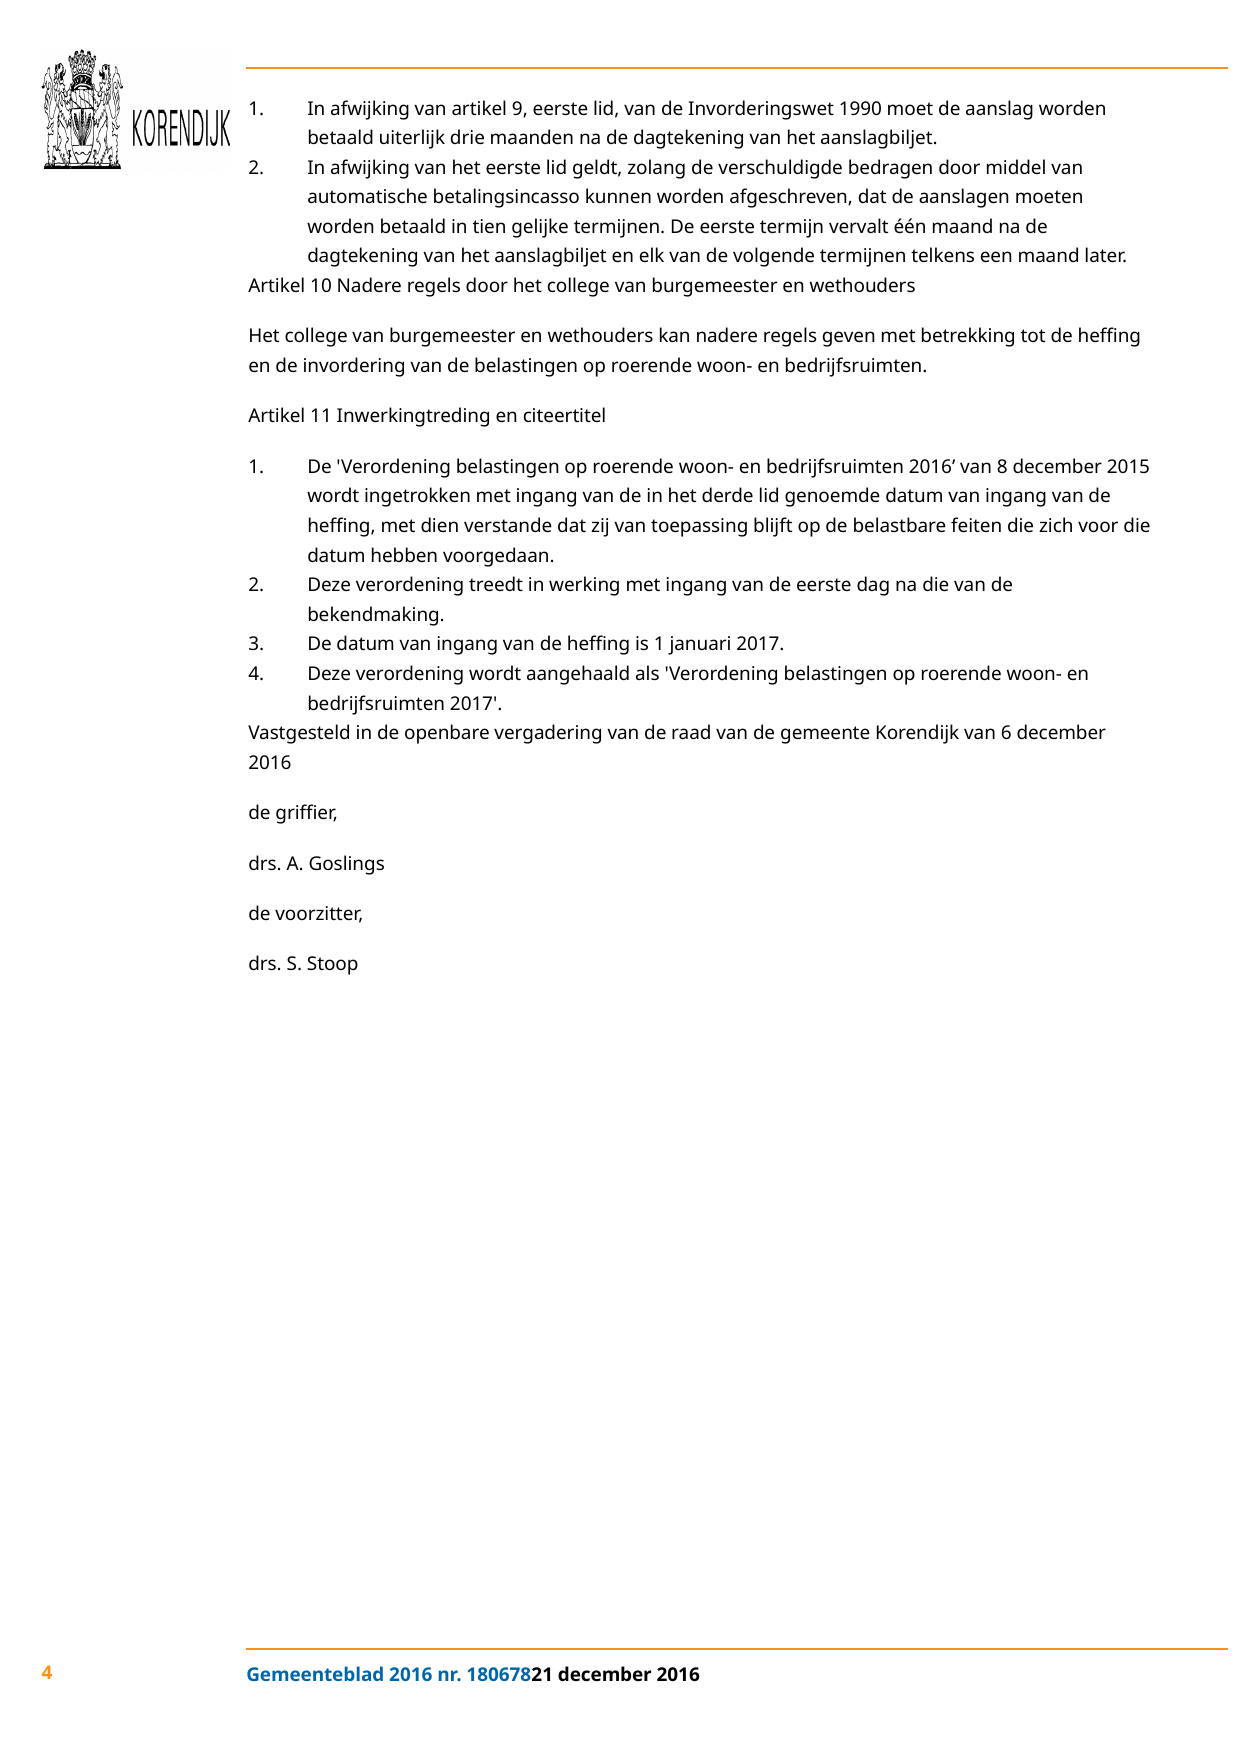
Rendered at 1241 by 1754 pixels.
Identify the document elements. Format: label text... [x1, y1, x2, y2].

text drs. A. Goslings [248, 850, 1152, 876]
list De 'Verordening belastingen op roerende woon- en bedrijfsruimten 2016’ van 8 december 2015 wordt ingetrokken met ingang van de in het derde lid genoemde datum van ingang van de heffing, met dien verstande dat zij van toepassing blijft op de belastbare feiten die zich voor die datum hebben voorgedaan. [248, 453, 1152, 568]
text de griffier, [248, 799, 1152, 825]
text Artikel 11 Inwerkingtreding en citeertitel [248, 403, 1152, 428]
list Deze verordening wordt aangehaald als 'Verordening belastingen op roerende woon- en bedrijfsruimten 2017'. [248, 660, 1152, 716]
text drs. S. Stoop [248, 951, 1152, 976]
text Vastgesteld in de openbare vergadering van de raad van de gemeente Korendijk van 6 december 2016 [248, 719, 1152, 775]
list In afwijking van artikel 9, eerste lid, van de Invorderingswet 1990 moet de aanslag worden betaald uiterlijk drie maanden na de dagtekening van het aanslagbiljet. [248, 95, 1152, 150]
list In afwijking van het eerste lid geldt, zolang de verschuldigde bedragen door middel van automatische betalingsincasso kunnen worden afgeschreven, dat de aanslagen moeten worden betaald in tien gelijke termijnen. De eerste termijn vervalt één maand na de dagtekening van het aanslagbiljet en elk van de volgende termijnen telkens een maand later. [248, 154, 1152, 268]
list Deze verordening treedt in werking met ingang van de eerste dag na die van de bekendmaking. [248, 571, 1152, 627]
list De datum van ingang van de heffing is 1 januari 2017. [248, 631, 1152, 656]
text Het college van burgemeester en wethouders kan nadere regels geven met betrekking tot de heffing en de invordering van de belastingen op roerende woon- en bedrijfsruimten. [248, 323, 1152, 378]
text Artikel 10 Nadere regels door het college van burgemeester en wethouders [248, 272, 1152, 298]
picture [41, 47, 231, 172]
text de voorzitter, [248, 900, 1152, 926]
